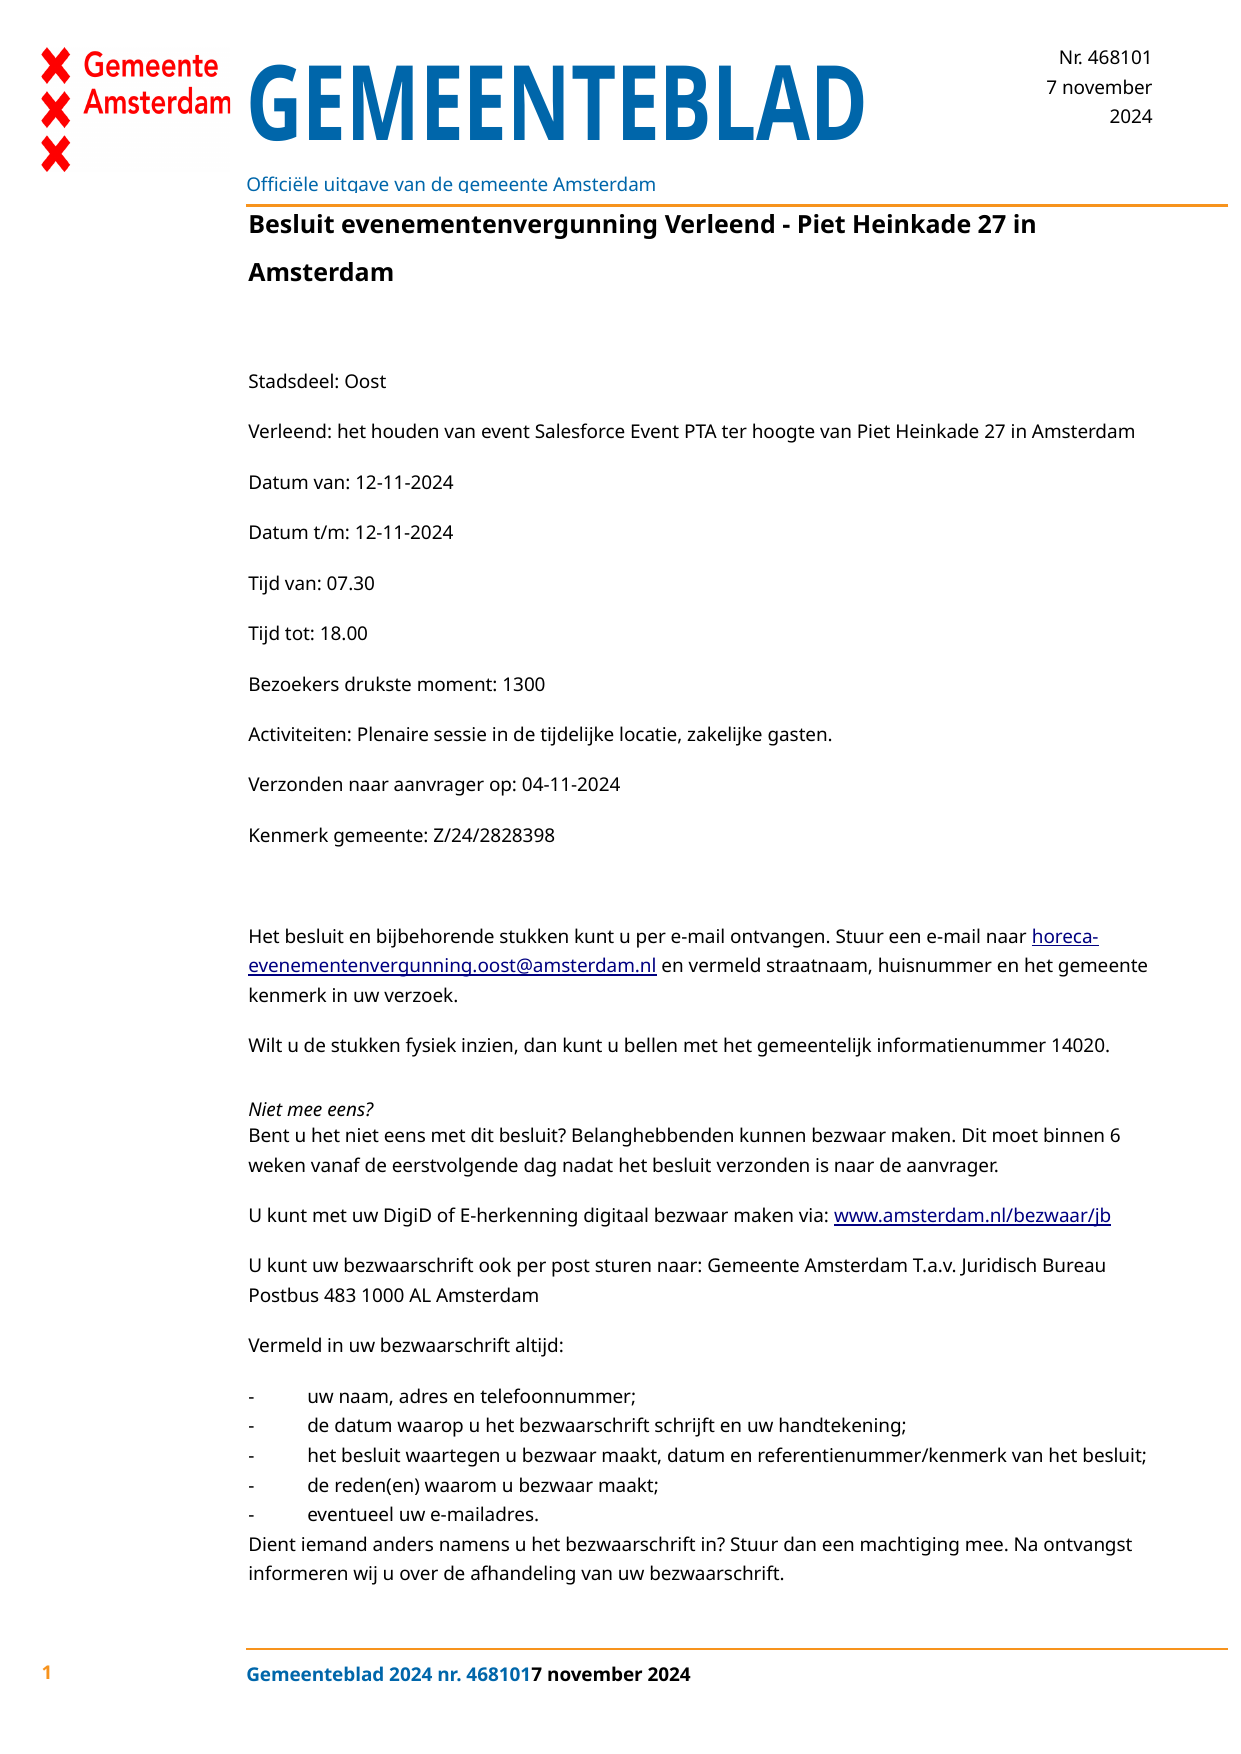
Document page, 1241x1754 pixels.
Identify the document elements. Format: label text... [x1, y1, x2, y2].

picture [41, 47, 231, 172]
text Activiteiten: Plenaire sessie in de tijdelijke locatie, zakelijke gasten. [248, 721, 1152, 747]
text Vermeld in uw bezwaarschrift altijd: [248, 1333, 1152, 1358]
list eventueel uw e-mailadres. [248, 1501, 1152, 1527]
text Besluit evenementenvergunning Verleend - Piet Heinkade 27 in Amsterdam [248, 207, 1152, 288]
text U kunt met uw DigiD of E-herkenning digitaal bezwaar maken via: www.amsterdam.nl/bezwaar/jb [248, 1202, 1152, 1228]
text Dient iemand anders namens u het bezwaarschrift in? Stuur dan een machtiging mee. Na ontvangst informeren wij u over de afhandeling van uw bezwaarschrift. [248, 1531, 1152, 1586]
text Wilt u de stukken fysiek inzien, dan kunt u bellen met het gemeentelijk informatienummer 14020. [248, 1032, 1152, 1058]
text Tijd van: 07.30 [248, 570, 1152, 596]
list de reden(en) waarom u bezwaar maakt; [248, 1472, 1152, 1497]
text Niet mee eens? [248, 1096, 1152, 1122]
text Kenmerk gemeente: Z/24/2828398 [248, 822, 1152, 848]
text Datum van: 12-11-2024 [248, 469, 1152, 495]
text U kunt uw bezwaarschrift ook per post sturen naar: Gemeente Amsterdam T.a.v. Juridisch Bureau Postbus 483 1000 AL Amsterdam [248, 1253, 1152, 1308]
text Stadsdeel: Oost [248, 368, 1152, 394]
text Bent u het niet eens met dit besluit? Belanghebbenden kunnen bezwaar maken. Dit moet binnen 6 weken vanaf de eerstvolgende dag nadat het besluit verzonden is naar de aanvrager. [248, 1122, 1152, 1177]
text Verleend: het houden van event Salesforce Event PTA ter hoogte van Piet Heinkade 27 in Amsterdam [248, 419, 1152, 444]
list het besluit waartegen u bezwaar maakt, datum en referentienummer/kenmerk van het besluit; [248, 1442, 1152, 1468]
text Bezoekers drukste moment: 1300 [248, 671, 1152, 697]
text Tijd tot: 18.00 [248, 620, 1152, 646]
list de datum waarop u het bezwaarschrift schrijft en uw handtekening; [248, 1413, 1152, 1438]
text Datum t/m: 12-11-2024 [248, 519, 1152, 545]
text Het besluit en bijbehorende stukken kunt u per e-mail ontvangen. Stuur een e-mail naar horeca-evenementenvergunning.oost@amsterdam.nl en vermeld straatnaam, huisnummer en het gemeente kenmerk in uw verzoek. [248, 923, 1152, 1008]
list uw naam, adres en telefoonnummer; [248, 1383, 1152, 1409]
text Verzonden naar aanvrager op: 04-11-2024 [248, 772, 1152, 797]
